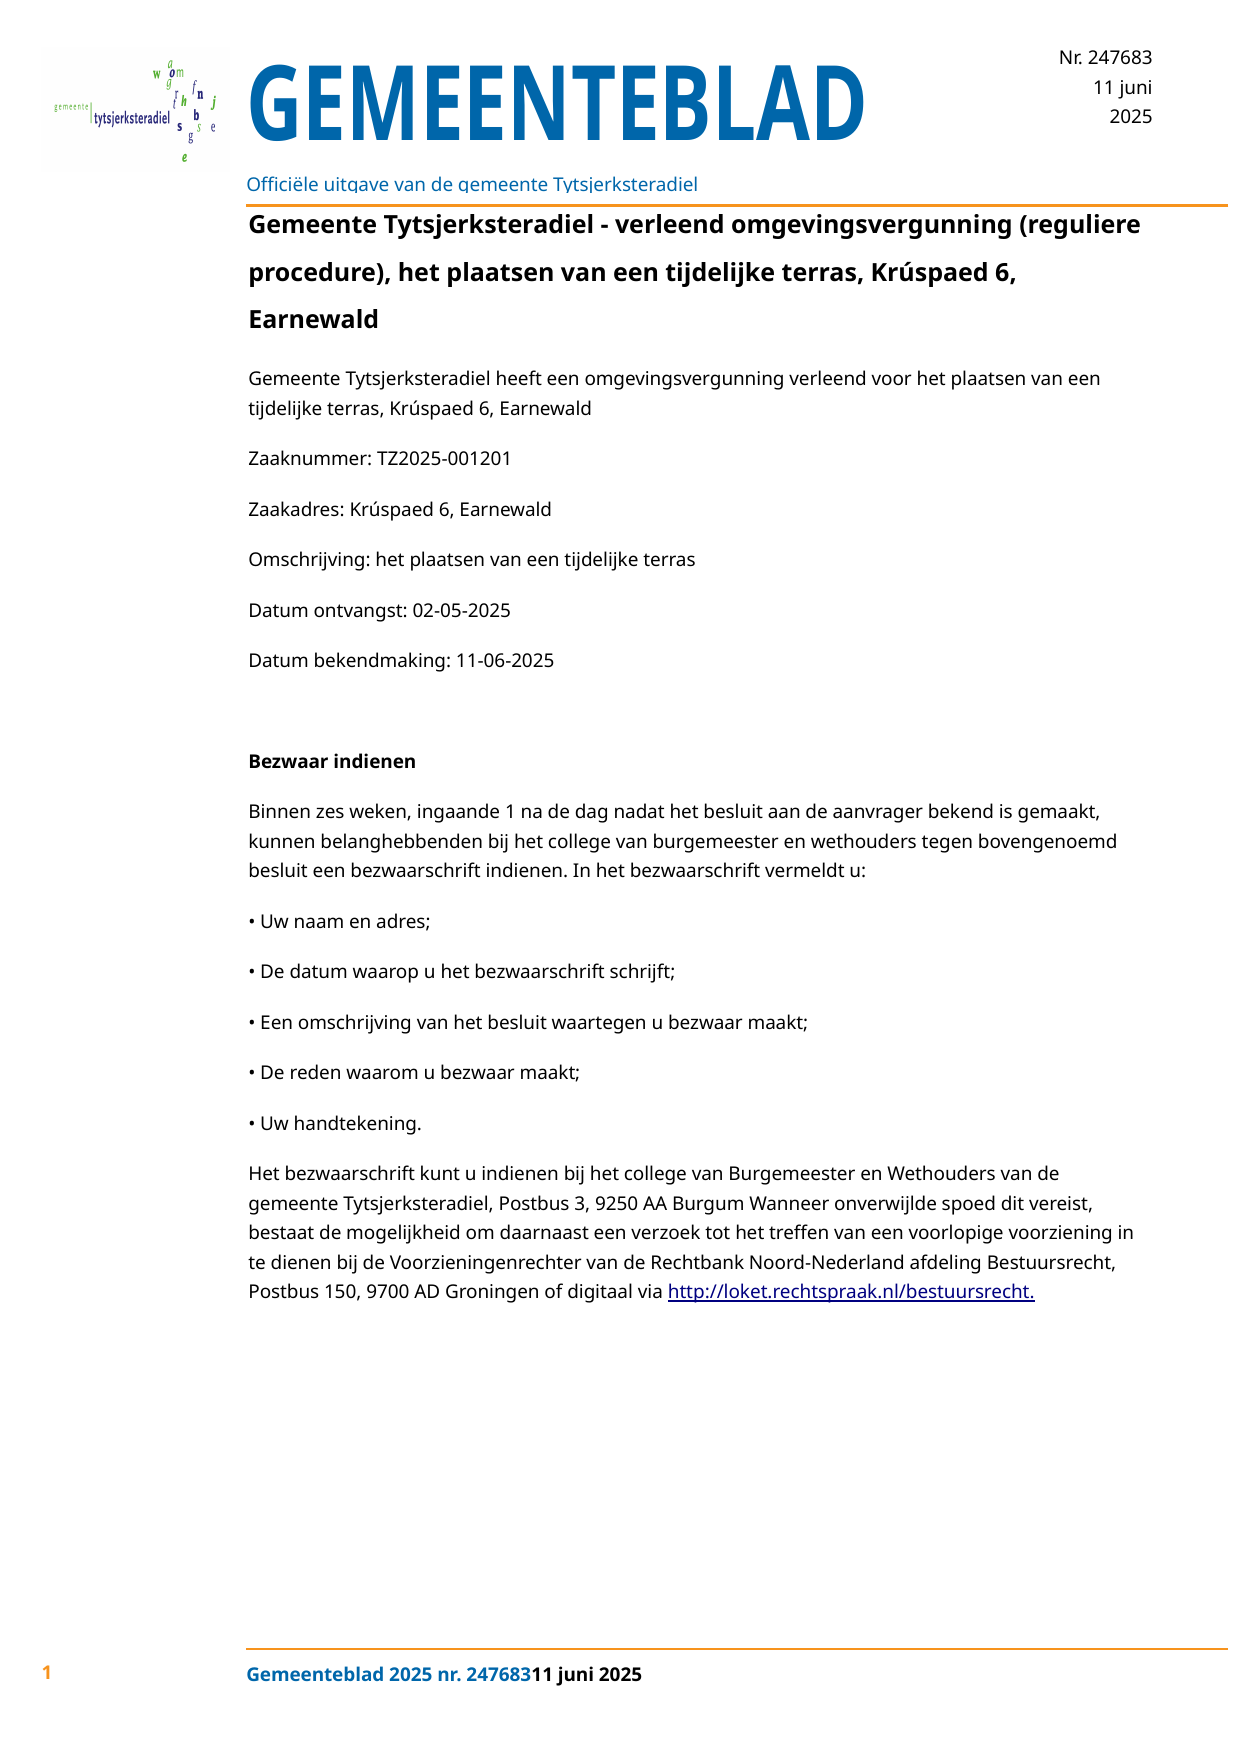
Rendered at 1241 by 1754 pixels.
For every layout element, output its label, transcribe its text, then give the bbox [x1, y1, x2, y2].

text • Een omschrijving van het besluit waartegen u bezwaar maakt; [248, 1009, 1152, 1034]
text • De datum waarop u het bezwaarschrift schrijft; [248, 958, 1152, 984]
text Datum ontvangst: 02-05-2025 [248, 597, 1152, 622]
text Datum bekendmaking: 11-06-2025 [248, 647, 1152, 673]
text Het bezwaarschrift kunt u indienen bij het college van Burgemeester en Wethouders van de gemeente Tytsjerksteradiel, Postbus 3, 9250 AA Burgum Wanneer onverwijlde spoed dit vereist, bestaat de mogelijkheid om daarnaast een verzoek tot het treffen van een voorlopige voorziening in te dienen bij de Voorzieningenrechter van de Rechtbank Noord-Nederland afdeling Bestuursrecht, Postbus 150, 9700 AD Groningen of digitaal via http://loket.rechtspraak.nl/bestuursrecht. [248, 1160, 1152, 1304]
text • Uw naam en adres; [248, 908, 1152, 934]
text • Uw handtekening. [248, 1110, 1152, 1135]
text Gemeente Tytsjerksteradiel heeft een omgevingsvergunning verleend voor het plaatsen van een tijdelijke terras, Krúspaed 6, Earnewald [248, 366, 1152, 421]
text • De reden waarom u bezwaar maakt; [248, 1059, 1152, 1085]
text Binnen zes weken, ingaande 1 na de dag nadat het besluit aan de aanvrager bekend is gemaakt, kunnen belanghebbenden bij het college van burgemeester en wethouders tegen bovengenoemd besluit een bezwaarschrift indienen. In het bezwaarschrift vermeldt u: [248, 798, 1152, 883]
text Bezwaar indienen [248, 748, 1152, 774]
text Zaakadres: Krúspaed 6, Earnewald [248, 496, 1152, 522]
text Omschrijving: het plaatsen van een tijdelijke terras [248, 546, 1152, 572]
text Zaaknummer: TZ2025-001201 [248, 446, 1152, 471]
picture [41, 47, 231, 172]
text Gemeente Tytsjerksteradiel - verleend omgevingsvergunning (reguliere procedure), het plaatsen van een tijdelijke terras, Krúspaed 6, Earnewald [248, 207, 1152, 336]
